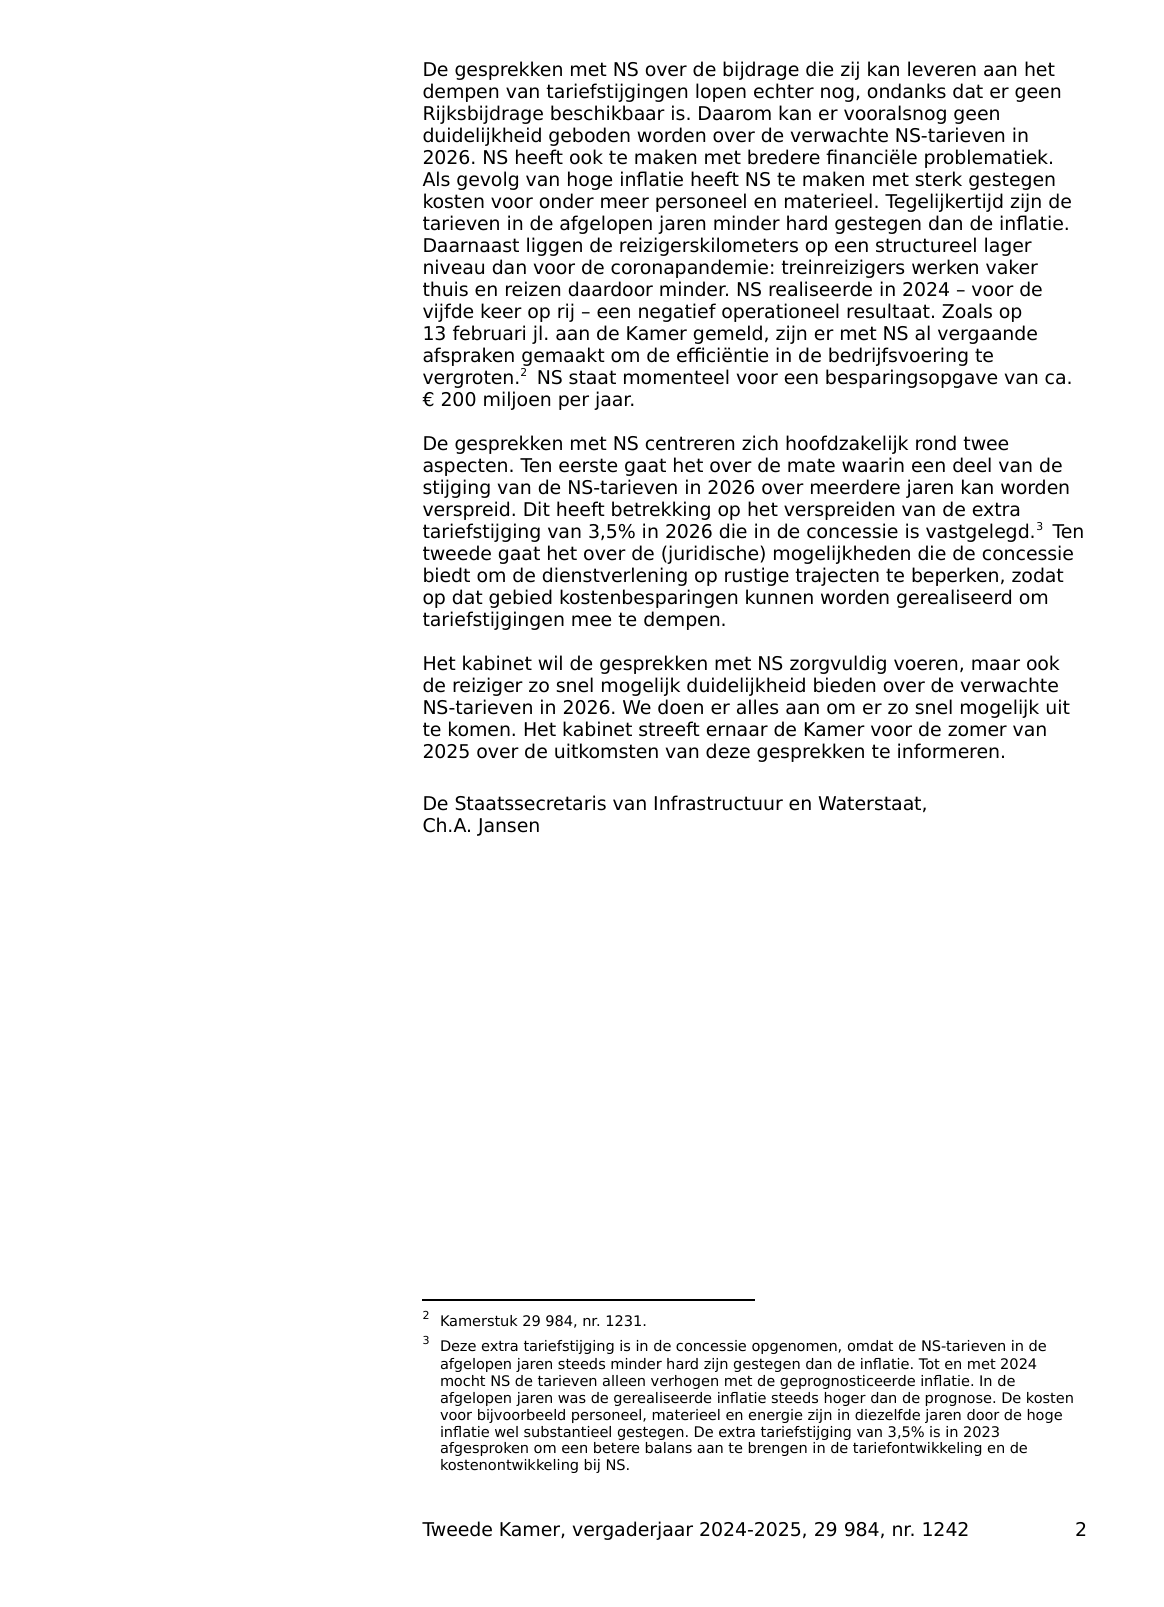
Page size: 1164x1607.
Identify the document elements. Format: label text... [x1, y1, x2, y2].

text De gesprekken met NS over de bijdrage die zij kan leveren aan het dempen van tariefstijgingen lopen echter nog, ondanks dat er geen Rijksbijdrage beschikbaar is. Daarom kan er vooralsnog geen duidelijkheid geboden worden over de verwachte NS-tarieven in 2026. NS heeft ook te maken met bredere financiële problematiek. Als gevolg van hoge inflatie heeft NS te maken met sterk gestegen kosten voor onder meer personeel en materieel. Tegelijkertijd zijn de tarieven in de afgelopen jaren minder hard gestegen dan de inflatie. Daarnaast liggen de reizigerskilometers op een structureel lager niveau dan voor de coronapandemie: treinreizigers werken vaker thuis en reizen daardoor minder. NS realiseerde in 2024 – voor de vijfde keer op rij – een negatief operationeel resultaat. Zoals op 13 februari jl. aan de Kamer gemeld, zijn er met NS al vergaande afspraken gemaakt om de efficiëntie in de bedrijfsvoering te vergroten. NS staat momenteel voor een besparingsopgave van ca. € 200 miljoen per jaar. [422, 59, 1087, 411]
text Het kabinet wil de gesprekken met NS zorgvuldig voeren, maar ook de reiziger zo snel mogelijk duidelijkheid bieden over de verwachte NS-tarieven in 2026. We doen er alles aan om er zo snel mogelijk uit te komen. Het kabinet streeft ernaar de Kamer voor de zomer van 2025 over de uitkomsten van deze gesprekken te informeren. [422, 653, 1087, 763]
text Deze extra tariefstijging is in de concessie opgenomen, omdat de NS-tarieven in de afgelopen jaren steeds minder hard zijn gestegen dan de inflatie. Tot en met 2024 mocht NS de tarieven alleen verhogen met de geprognosticeerde inflatie. In de afgelopen jaren was de gerealiseerde inflatie steeds hoger dan de prognose. De kosten voor bijvoorbeeld personeel, materieel en energie zijn in diezelfde jaren door de hoge inflatie wel substantieel gestegen. De extra tariefstijging van 3,5% is in 2023 afgesproken om een betere balans aan te brengen in de tariefontwikkeling en de kostenontwikkeling bij NS. [422, 1334, 1087, 1474]
text De gesprekken met NS centreren zich hoofdzakelijk rond twee aspecten. Ten eerste gaat het over de mate waarin een deel van de stijging van de NS-tarieven in 2026 over meerdere jaren kan worden verspreid. Dit heeft betrekking op het verspreiden van de extra tariefstijging van 3,5% in 2026 die in de concessie is vastgelegd. Ten tweede gaat het over de (juridische) mogelijkheden die de concessie biedt om de dienstverlening op rustige trajecten te beperken, zodat op dat gebied kostenbesparingen kunnen worden gerealiseerd om tariefstijgingen mee te dempen. [422, 433, 1087, 631]
text De Staatssecretaris van Infrastructuur en Waterstaat, Ch.A. Jansen [422, 793, 1087, 837]
text Kamerstuk 29 984, nr. 1231. [422, 1309, 1087, 1331]
